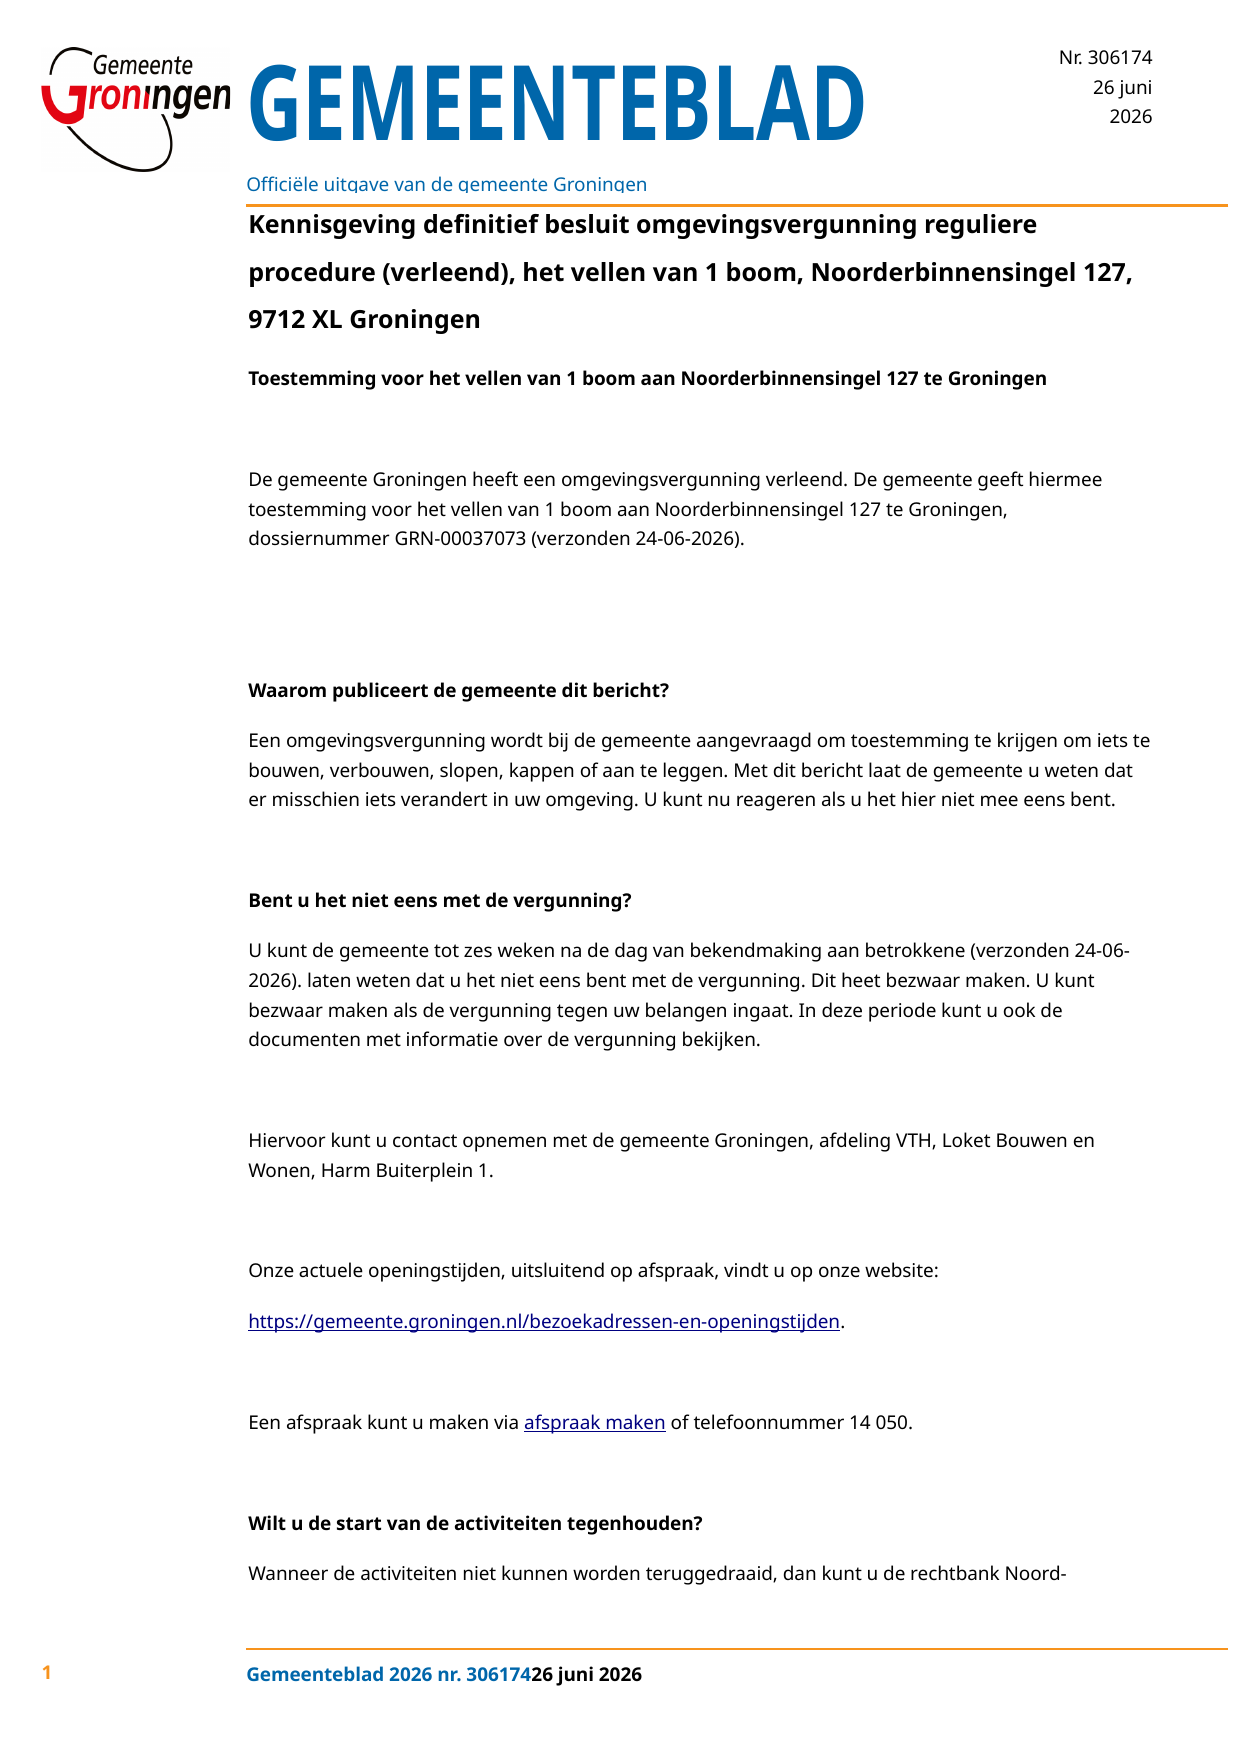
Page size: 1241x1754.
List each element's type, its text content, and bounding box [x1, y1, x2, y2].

text Onze actuele openingstijden, uitsluitend op afspraak, vindt u op onze website: [248, 1258, 1152, 1283]
text Waarom publiceert de gemeente dit bericht? [248, 677, 1152, 702]
text U kunt de gemeente tot zes weken na de dag van bekendmaking aan betrokkene (verzonden 24-06-2026). laten weten dat u het niet eens bent met de vergunning. Dit heet bezwaar maken. U kunt bezwaar maken als de vergunning tegen uw belangen ingaat. In deze periode kunt u ook de documenten met informatie over de vergunning bekijken. [248, 938, 1152, 1052]
text Bent u het niet eens met de vergunning? [248, 887, 1152, 913]
text Wanneer de activiteiten niet kunnen worden teruggedraaid, dan kunt u de rechtbank Noord- [248, 1560, 1152, 1586]
text Toestemming voor het vellen van 1 boom aan Noorderbinnensingel 127 te Groningen [248, 366, 1152, 391]
text Een afspraak kunt u maken via afspraak maken of telefoonnummer 14 050. [248, 1409, 1152, 1434]
text De gemeente Groningen heeft een omgevingsvergunning verleend. De gemeente geeft hiermee toestemming voor het vellen van 1 boom aan Noorderbinnensingel 127 te Groningen, dossiernummer GRN-00037073 (verzonden 24-06-2026). [248, 466, 1152, 551]
text Hiervoor kunt u contact opnemen met de gemeente Groningen, afdeling VTH, Loket Bouwen en Wonen, Harm Buiterplein 1. [248, 1127, 1152, 1182]
text Wilt u de start van de activiteiten tegenhouden? [248, 1510, 1152, 1535]
picture [41, 47, 231, 172]
text https://gemeente.groningen.nl/bezoekadressen-en-openingstijden. [248, 1308, 1152, 1334]
text Kennisgeving definitief besluit omgevingsvergunning reguliere procedure (verleend), het vellen van 1 boom, Noorderbinnensingel 127, 9712 XL Groningen [248, 207, 1152, 336]
text Een omgevingsvergunning wordt bij de gemeente aangevraagd om toestemming te krijgen om iets te bouwen, verbouwen, slopen, kappen of aan te leggen. Met dit bericht laat de gemeente u weten dat er misschien iets verandert in uw omgeving. U kunt nu reageren als u het hier niet mee eens bent. [248, 727, 1152, 812]
